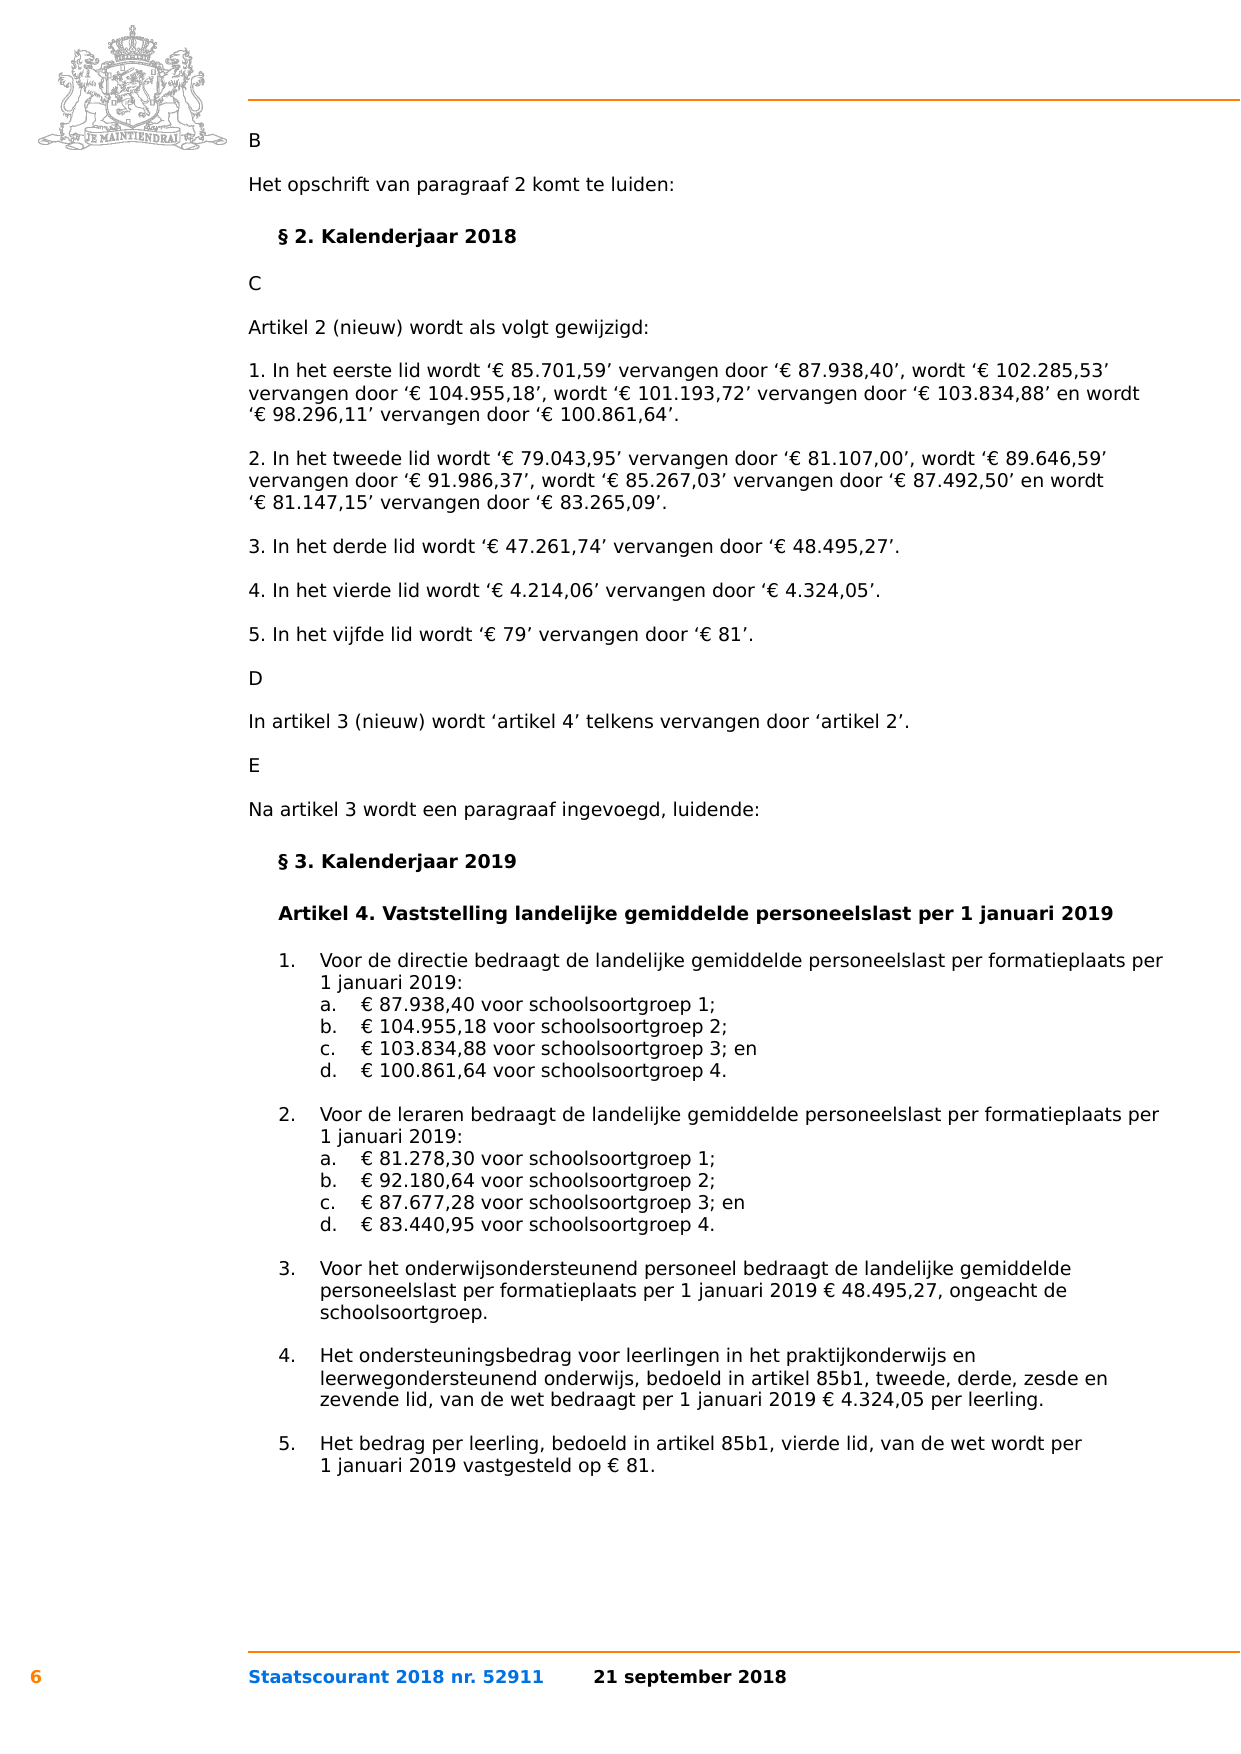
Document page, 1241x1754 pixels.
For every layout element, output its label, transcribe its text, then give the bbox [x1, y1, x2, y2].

text c. € 87.677,28 voor schoolsoortgroep 3; en [319, 1192, 1163, 1214]
text 5. Het bedrag per leerling, bedoeld in artikel 85b1, vierde lid, van de wet wordt per 1 januari 2019 vastgesteld op € 81. [278, 1433, 1163, 1477]
text b. € 92.180,64 voor schoolsoortgroep 2; [319, 1170, 1163, 1192]
text 1. Voor de directie bedraagt de landelijke gemiddelde personeelslast per formatieplaats per 1 januari 2019: [278, 950, 1163, 994]
text a. € 81.278,30 voor schoolsoortgroep 1; [319, 1148, 1163, 1170]
text Na artikel 3 wordt een paragraaf ingevoegd, luidende: [248, 799, 1163, 821]
subtitle § 2. Kalenderjaar 2018 [278, 226, 1163, 248]
text In artikel 3 (nieuw) wordt ‘artikel 4’ telkens vervangen door ‘artikel 2’. [248, 711, 1163, 733]
text 3. Voor het onderwijsondersteunend personeel bedraagt de landelijke gemiddelde personeelslast per formatieplaats per 1 januari 2019 € 48.495,27, ongeacht de schoolsoortgroep. [278, 1258, 1163, 1323]
text 5. In het vijfde lid wordt ‘€ 79’ vervangen door ‘€ 81’. [248, 624, 1163, 646]
text 2. Voor de leraren bedraagt de landelijke gemiddelde personeelslast per formatieplaats per 1 januari 2019: [278, 1104, 1163, 1148]
text 3. In het derde lid wordt ‘€ 47.261,74’ vervangen door ‘€ 48.495,27’. [248, 536, 1163, 558]
text D [248, 668, 1163, 689]
text 4. In het vierde lid wordt ‘€ 4.214,06’ vervangen door ‘€ 4.324,05’. [248, 580, 1163, 602]
text B [248, 130, 1163, 152]
text 2. In het tweede lid wordt ‘€ 79.043,95’ vervangen door ‘€ 81.107,00’, wordt ‘€ 89.646,59’ vervangen door ‘€ 91.986,37’, wordt ‘€ 85.267,03’ vervangen door ‘€ 87.492,50’ en wordt ‘€ 81.147,15’ vervangen door ‘€ 83.265,09’. [248, 448, 1163, 514]
text c. € 103.834,88 voor schoolsoortgroep 3; en [319, 1038, 1163, 1060]
text C [248, 273, 1163, 295]
text 4. Het ondersteuningsbedrag voor leerlingen in het praktijkonderwijs en leerwegondersteunend onderwijs, bedoeld in artikel 85b1, tweede, derde, zesde en zevende lid, van de wet bedraagt per 1 januari 2019 € 4.324,05 per leerling. [278, 1345, 1163, 1411]
text d. € 83.440,95 voor schoolsoortgroep 4. [319, 1214, 1163, 1236]
text 1. In het eerste lid wordt ‘€ 85.701,59’ vervangen door ‘€ 87.938,40’, wordt ‘€ 102.285,53’ vervangen door ‘€ 104.955,18’, wordt ‘€ 101.193,72’ vervangen door ‘€ 103.834,88’ en wordt ‘€ 98.296,11’ vervangen door ‘€ 100.861,64’. [248, 360, 1163, 426]
text d. € 100.861,64 voor schoolsoortgroep 4. [319, 1060, 1163, 1082]
subtitle § 3. Kalenderjaar 2019 [278, 851, 1163, 873]
subtitle Artikel 4. Vaststelling landelijke gemiddelde personeelslast per 1 januari 2019 [278, 903, 1163, 925]
text a. € 87.938,40 voor schoolsoortgroep 1; [319, 994, 1163, 1016]
text Artikel 2 (nieuw) wordt als volgt gewijzigd: [248, 317, 1163, 338]
text b. € 104.955,18 voor schoolsoortgroep 2; [319, 1016, 1163, 1038]
text E [248, 755, 1163, 777]
picture [38, 25, 227, 150]
text Het opschrift van paragraaf 2 komt te luiden: [248, 174, 1163, 196]
